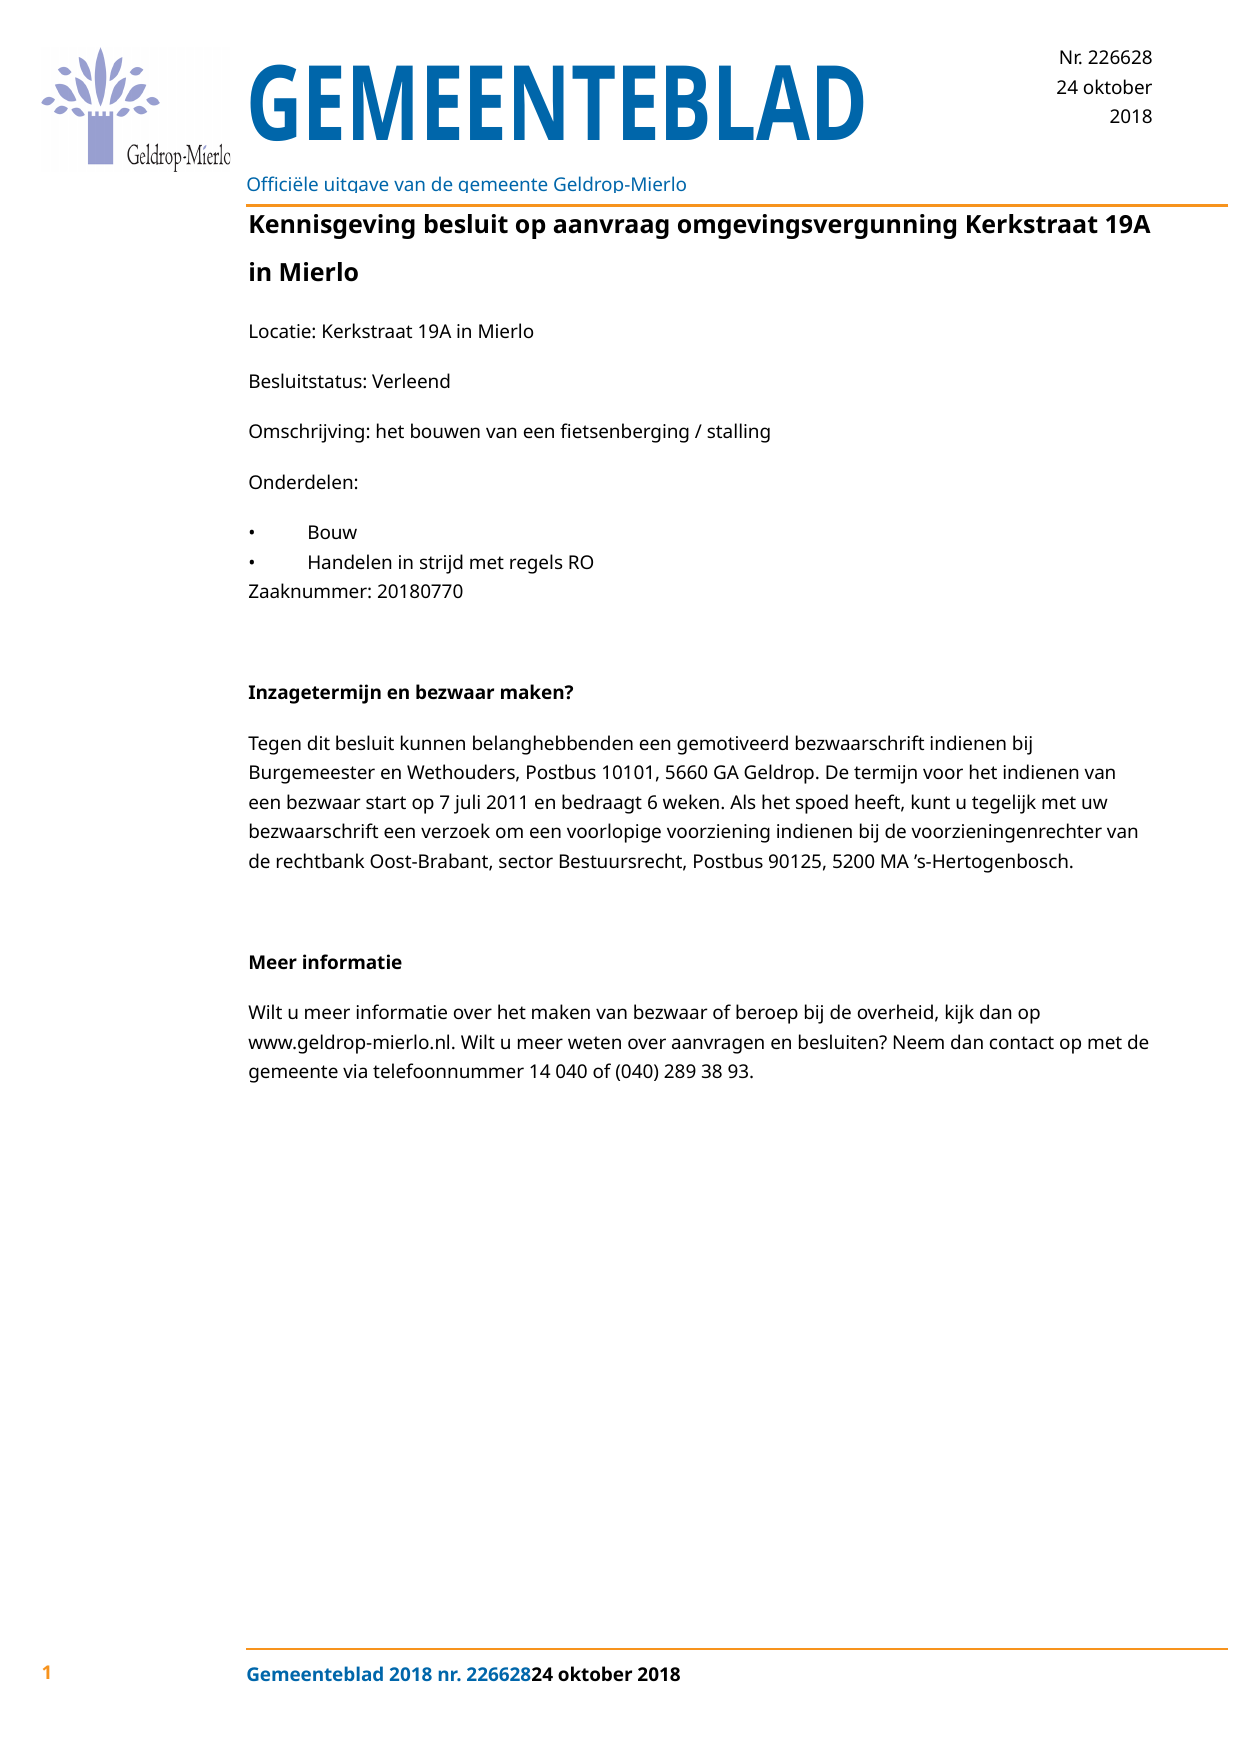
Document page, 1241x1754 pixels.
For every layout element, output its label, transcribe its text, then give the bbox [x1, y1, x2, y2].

text Onderdelen: [248, 469, 1152, 495]
list Bouw [248, 519, 1152, 545]
picture [41, 47, 231, 172]
text Locatie: Kerkstraat 19A in Mierlo [248, 318, 1152, 344]
text Tegen dit besluit kunnen belanghebbenden een gemotiveerd bezwaarschrift indienen bij Burgemeester en Wethouders, Postbus 10101, 5660 GA Geldrop. De termijn voor het indienen van een bezwaar start op 7 juli 2011 en bedraagt 6 weken. Als het spoed heeft, kunt u tegelijk met uw bezwaarschrift een verzoek om een voorlopige voorziening indienen bij de voorzieningenrechter van de rechtbank Oost-Brabant, sector Bestuursrecht, Postbus 90125, 5200 MA ’s-Hertogenbosch. [248, 730, 1152, 874]
text Besluitstatus: Verleend [248, 368, 1152, 394]
text Zaaknummer: 20180770 [248, 579, 1152, 604]
list Handelen in strijd met regels RO [248, 549, 1152, 575]
text Omschrijving: het bouwen van een fietsenberging / stalling [248, 419, 1152, 444]
text Wilt u meer informatie over het maken van bezwaar of beroep bij de overheid, kijk dan op www.geldrop-mierlo.nl. Wilt u meer weten over aanvragen en besluiten? Neem dan contact op met de gemeente via telefoonnummer 14 040 of (040) 289 38 93. [248, 999, 1152, 1084]
text Meer informatie [248, 949, 1152, 975]
text Inzagetermijn en bezwaar maken? [248, 679, 1152, 705]
text Kennisgeving besluit op aanvraag omgevingsvergunning Kerkstraat 19A in Mierlo [248, 207, 1152, 288]
